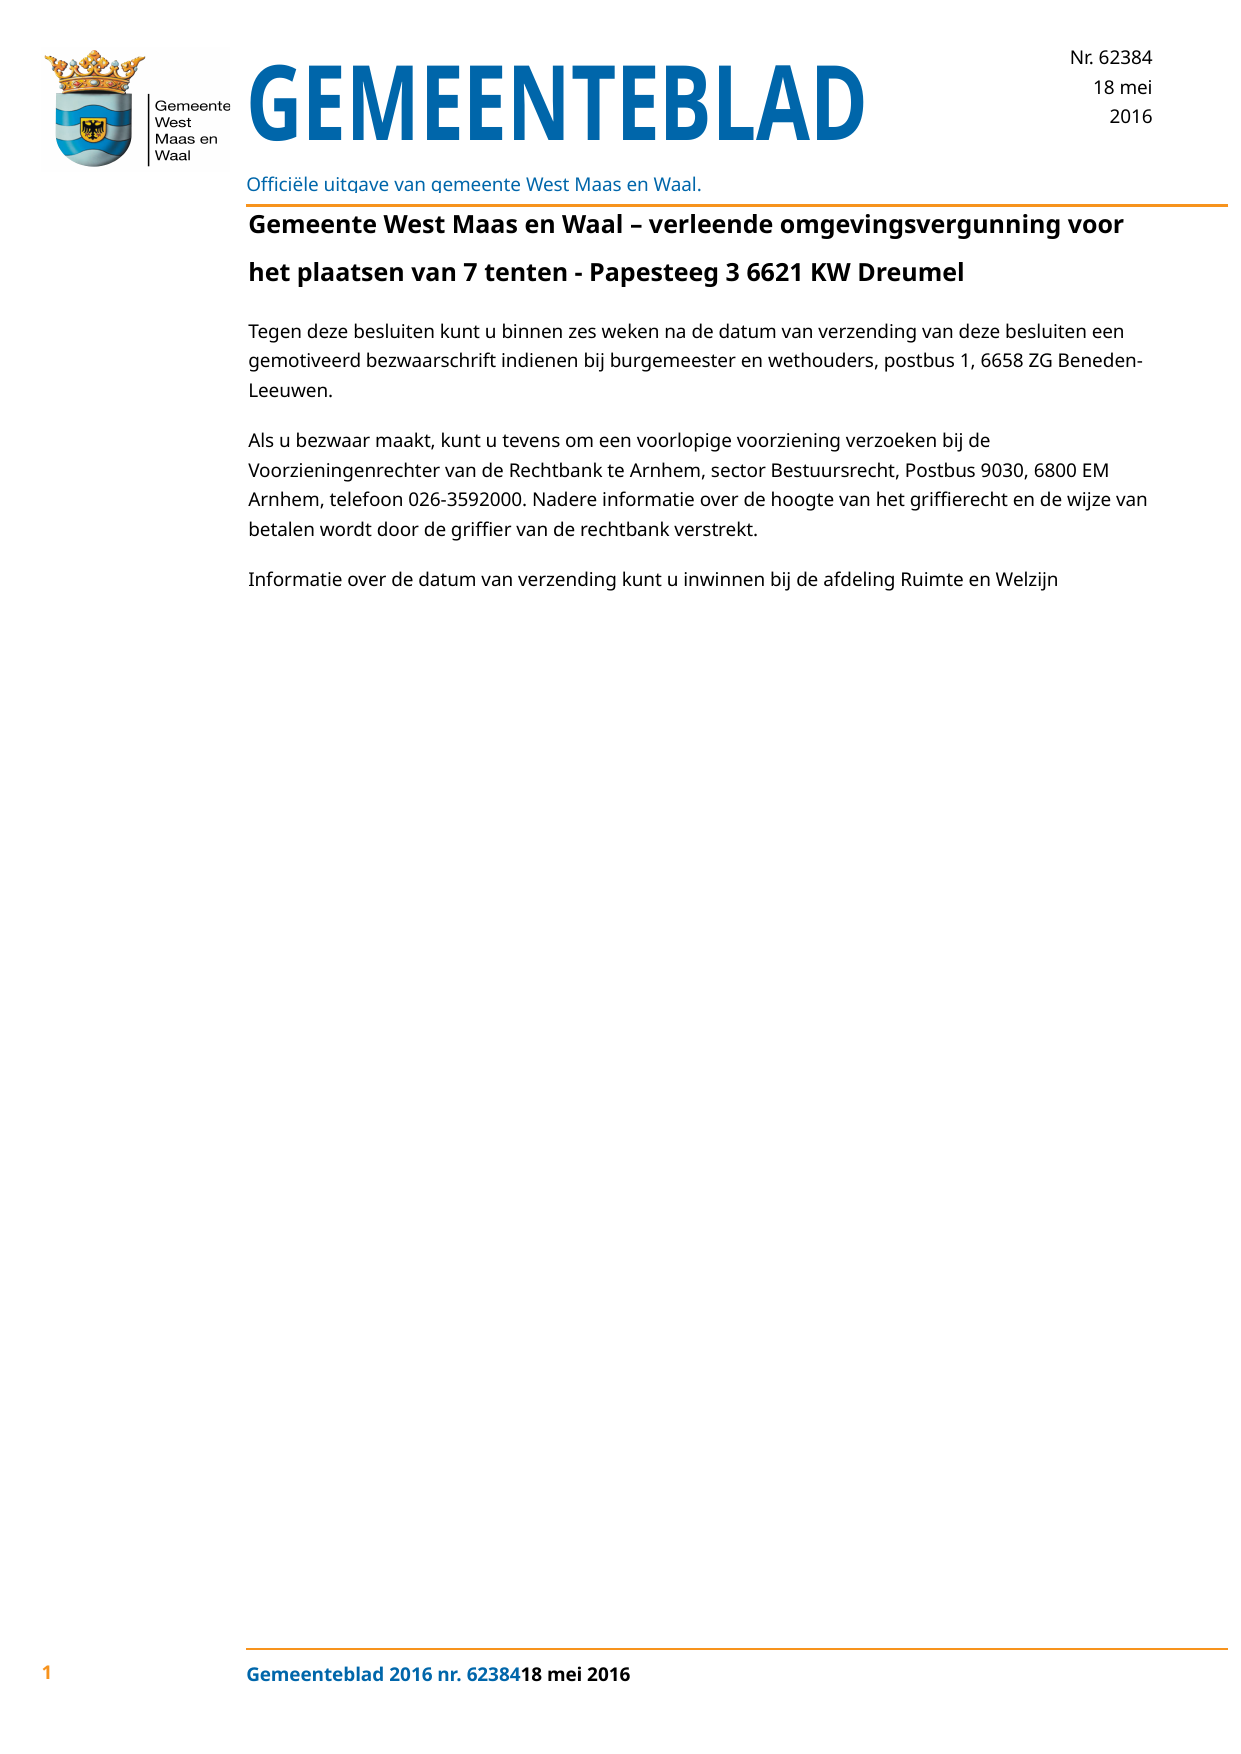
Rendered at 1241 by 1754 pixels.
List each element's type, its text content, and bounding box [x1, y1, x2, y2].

text Als u bezwaar maakt, kunt u tevens om een voorlopige voorziening verzoeken bij de Voorzieningenrechter van de Rechtbank te Arnhem, sector Bestuursrecht, Postbus 9030, 6800 EM Arnhem, telefoon 026-3592000. Nadere informatie over de hoogte van het griffierecht en de wijze van betalen wordt door de griffier van de rechtbank verstrekt. [248, 427, 1152, 542]
picture [41, 47, 231, 172]
text Informatie over de datum van verzending kunt u inwinnen bij de afdeling Ruimte en Welzijn [248, 567, 1152, 592]
text Gemeente West Maas en Waal – verleende omgevingsvergunning voor het plaatsen van 7 tenten - Papesteeg 3 6621 KW Dreumel [248, 207, 1152, 288]
text Tegen deze besluiten kunt u binnen zes weken na de datum van verzending van deze besluiten een gemotiveerd bezwaarschrift indienen bij burgemeester en wethouders, postbus 1, 6658 ZG Beneden-Leeuwen. [248, 318, 1152, 403]
